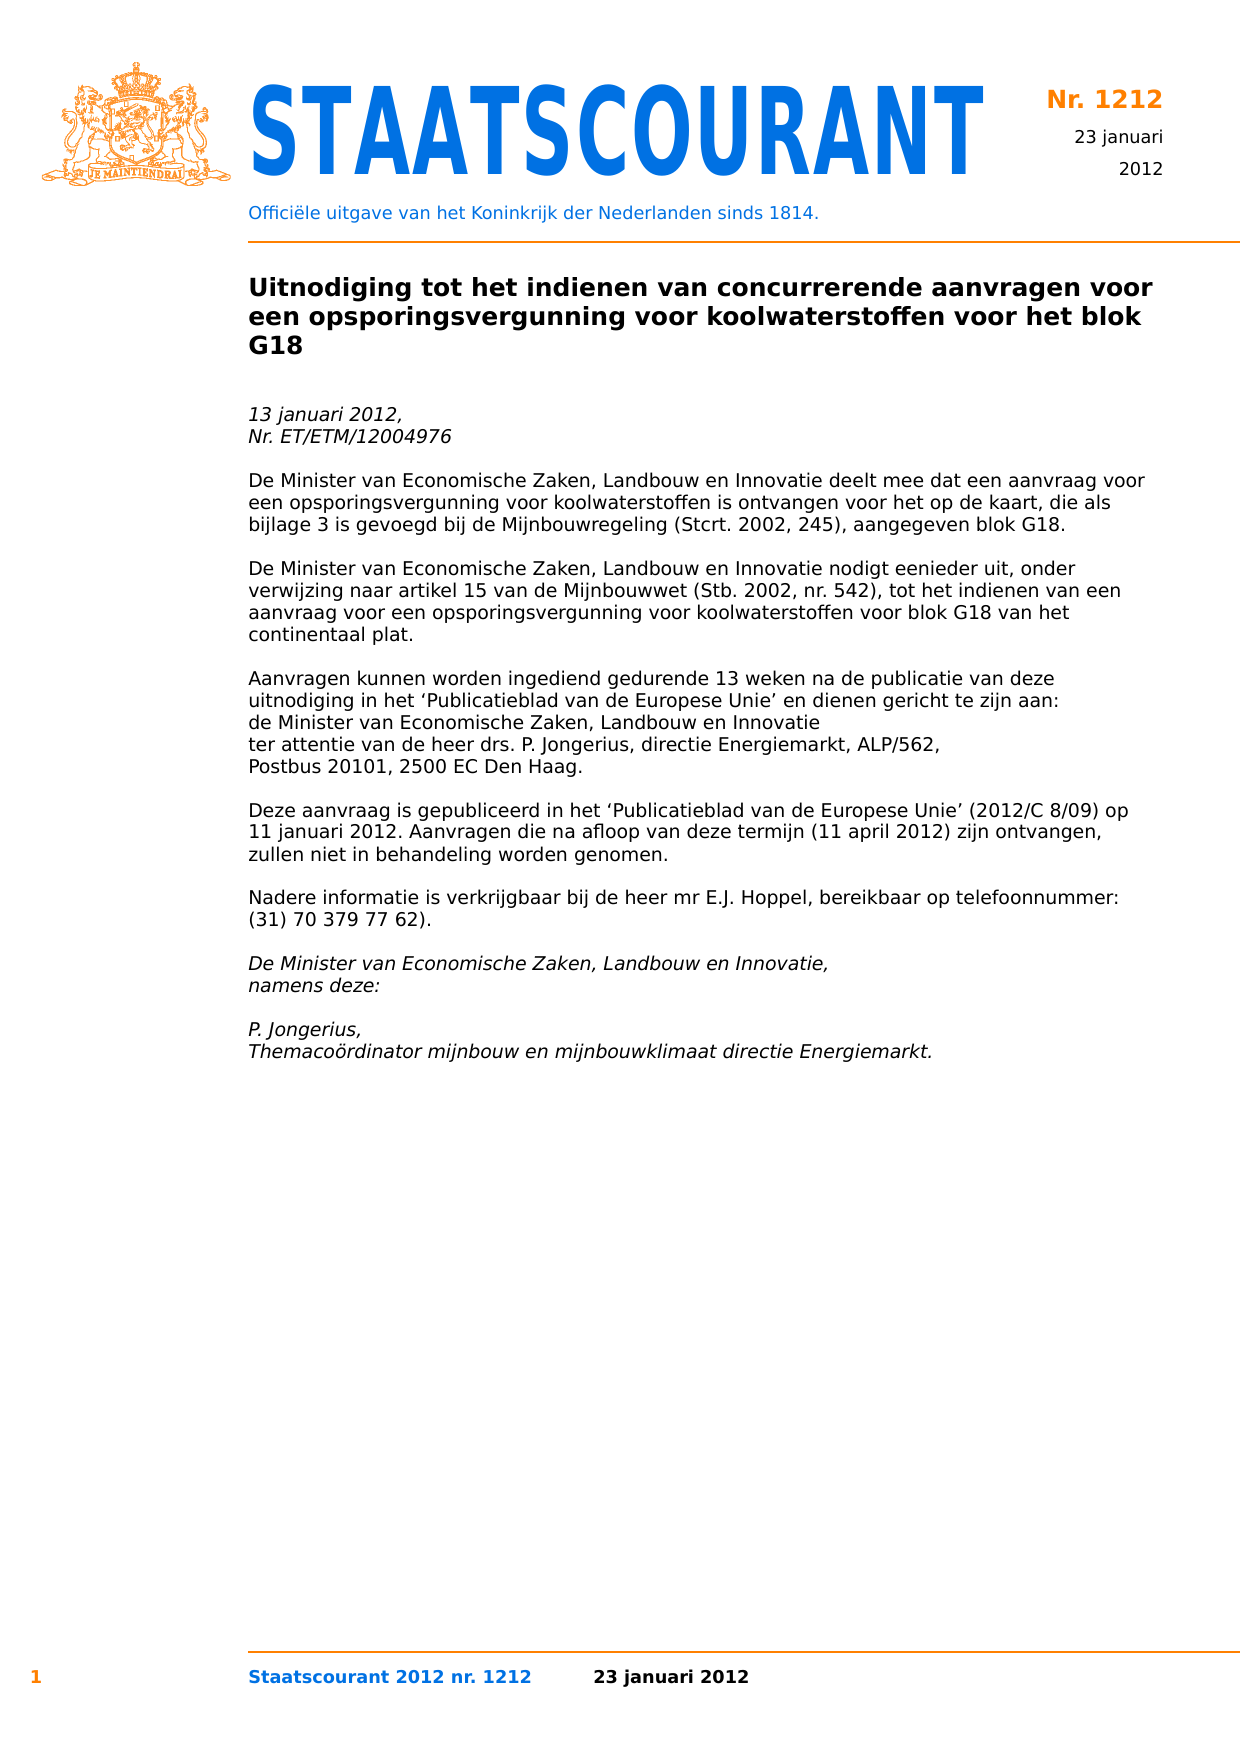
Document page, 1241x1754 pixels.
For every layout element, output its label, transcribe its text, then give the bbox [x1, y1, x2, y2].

text De Minister van Economische Zaken, Landbouw en Innovatie, namens deze: P. Jongerius, Themacoördinator mijnbouw en mijnbouwklimaat directie Energiemarkt. [248, 953, 1163, 1063]
text ter attentie van de heer drs. P. Jongerius, directie Energiemarkt, ALP/562, [248, 734, 1163, 756]
table_cell 2012 [998, 153, 1240, 203]
text Aanvragen kunnen worden ingediend gedurende 13 weken na de publicatie van deze uitnodiging in het ‘Publicatieblad van de Europese Unie’ en dienen gericht te zijn aan: [248, 668, 1163, 712]
text de Minister van Economische Zaken, Landbouw en Innovatie [248, 712, 1163, 734]
picture [41, 62, 231, 186]
text 13 januari 2012, [248, 404, 1163, 426]
subtitle Uitnodiging tot het indienen van concurrerende aanvragen voor een opsporingsvergunning voor koolwaterstoffen voor het blok G18 [248, 273, 1163, 361]
text De Minister van Economische Zaken, Landbouw en Innovatie nodigt eenieder uit, onder verwijzing naar artikel 15 van de Mijnbouwwet (Stb. 2002, nr. 542), tot het indienen van een aanvraag voor een opsporingsvergunning voor koolwaterstoffen voor blok G18 van het continentaal plat. [248, 558, 1163, 646]
text Nadere informatie is verkrijgbaar bij de heer mr E.J. Hoppel, bereikbaar op telefoonnummer: (31) 70 379 77 62). [248, 887, 1163, 931]
table_cell Officiële uitgave van het Koninkrijk der Nederlanden sinds 1814. [248, 203, 1240, 241]
table_cell 23 januari [998, 121, 1240, 153]
text De Minister van Economische Zaken, Landbouw en Innovatie deelt mee dat een aanvraag voor een opsporingsvergunning voor koolwaterstoffen is ontvangen voor het op de kaart, die als bijlage 3 is gevoegd bij de Mijnbouwregeling (Stcrt. 2002, 245), aangegeven blok G18. [248, 470, 1163, 536]
table_header STAATSCOURANT [248, 62, 998, 203]
text Deze aanvraag is gepubliceerd in het ‘Publicatieblad van de Europese Unie’ (2012/C 8/09) op 11 januari 2012. Aanvragen die na afloop van deze termijn (11 april 2012) zijn ontvangen, zullen niet in behandeling worden genomen. [248, 799, 1163, 865]
text Postbus 20101, 2500 EC Den Haag. [248, 756, 1163, 778]
table_header [25, 62, 248, 241]
table_header Nr. 1212 [998, 62, 1240, 121]
text Nr. ET/ETM/12004976 [248, 426, 1163, 448]
